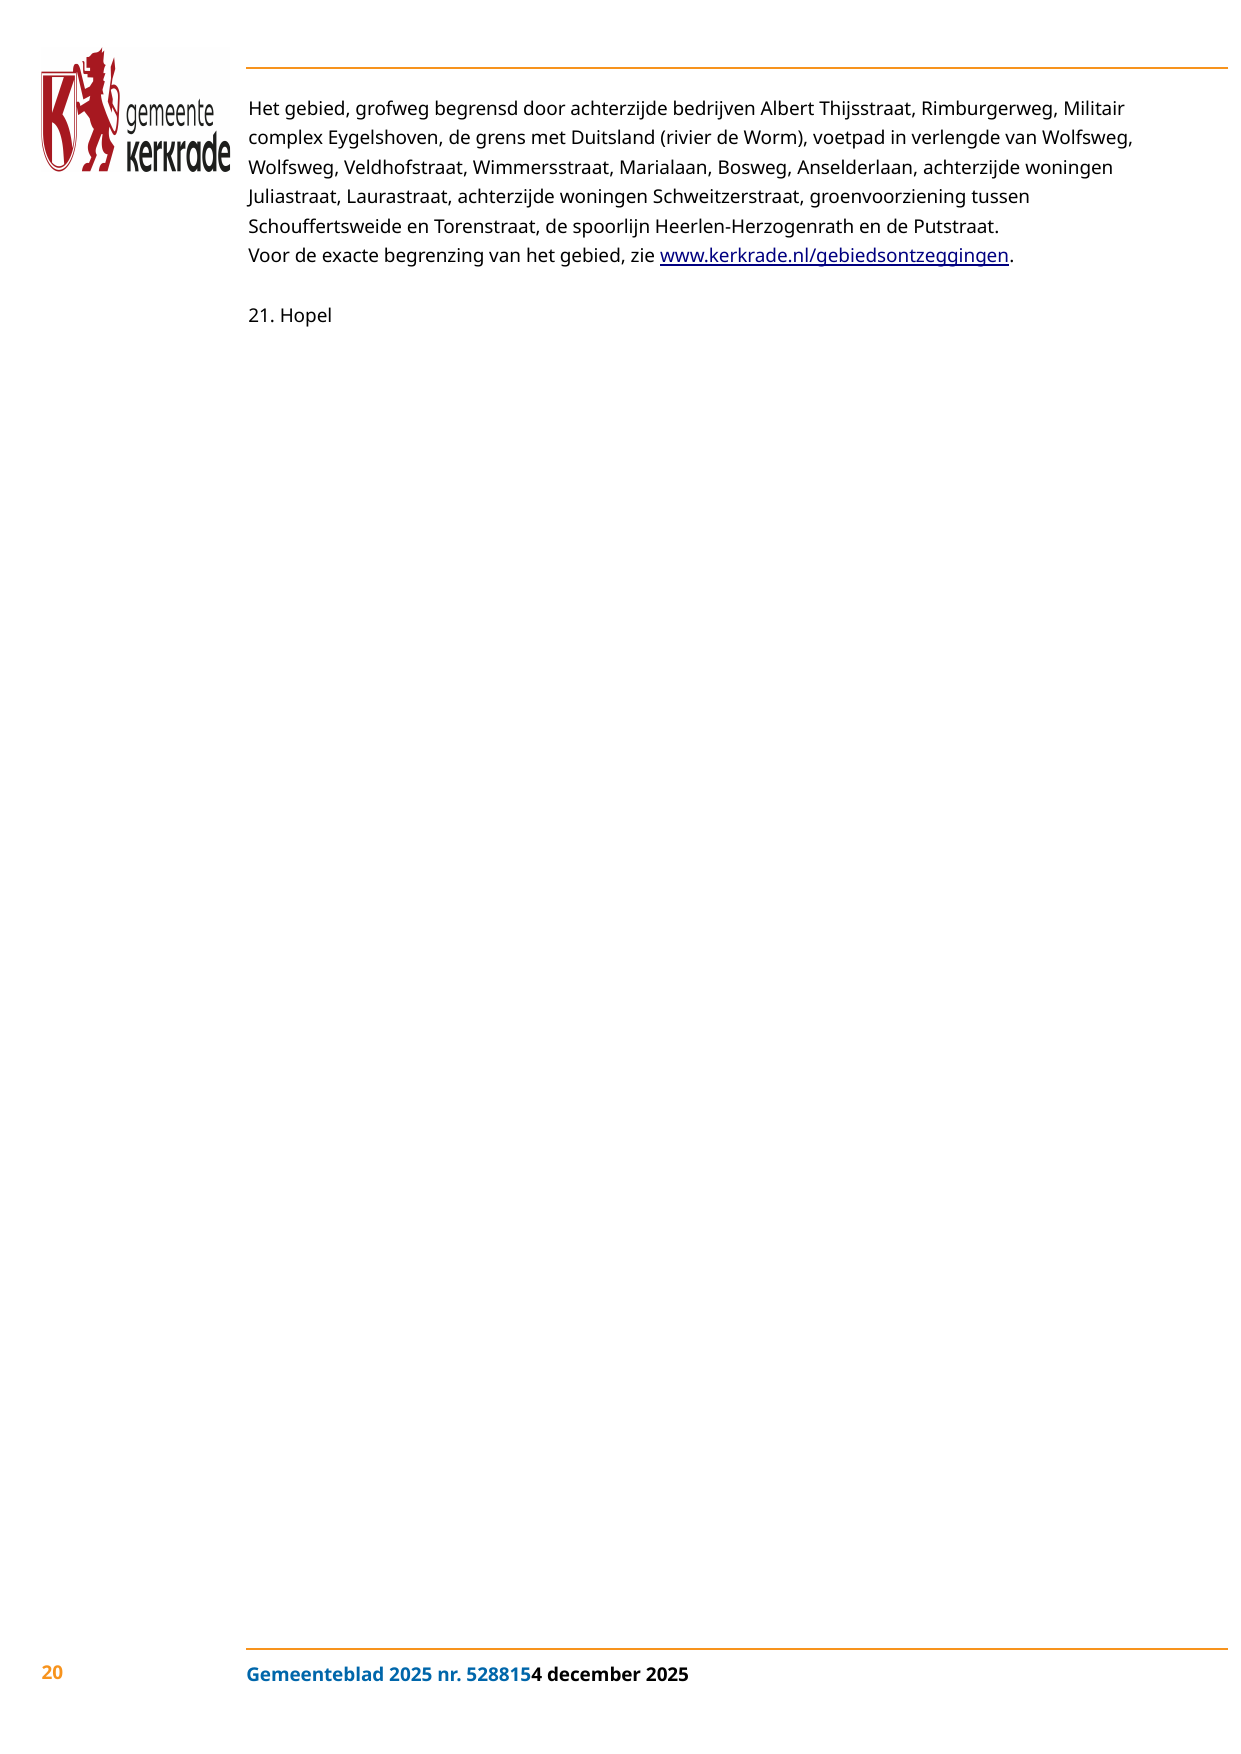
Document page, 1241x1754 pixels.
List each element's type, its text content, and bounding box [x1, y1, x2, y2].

picture [41, 47, 231, 172]
text Voor de exacte begrenzing van het gebied, zie www.kerkrade.nl/gebiedsontzeggingen. [248, 243, 1152, 268]
text Het gebied, grofweg begrensd door achterzijde bedrijven Albert Thijsstraat, Rimburgerweg, Militair complex Eygelshoven, de grens met Duitsland (rivier de Worm), voetpad in verlengde van Wolfsweg, Wolfsweg, Veldhofstraat, Wimmersstraat, Marialaan, Bosweg, Anselderlaan, achterzijde woningen Juliastraat, Laurastraat, achterzijde woningen Schweitzerstraat, groenvoorziening tussen Schouffertsweide en Torenstraat, de spoorlijn Heerlen-Herzogenrath en de Putstraat. [248, 95, 1152, 239]
text 21. Hopel [248, 302, 1152, 328]
